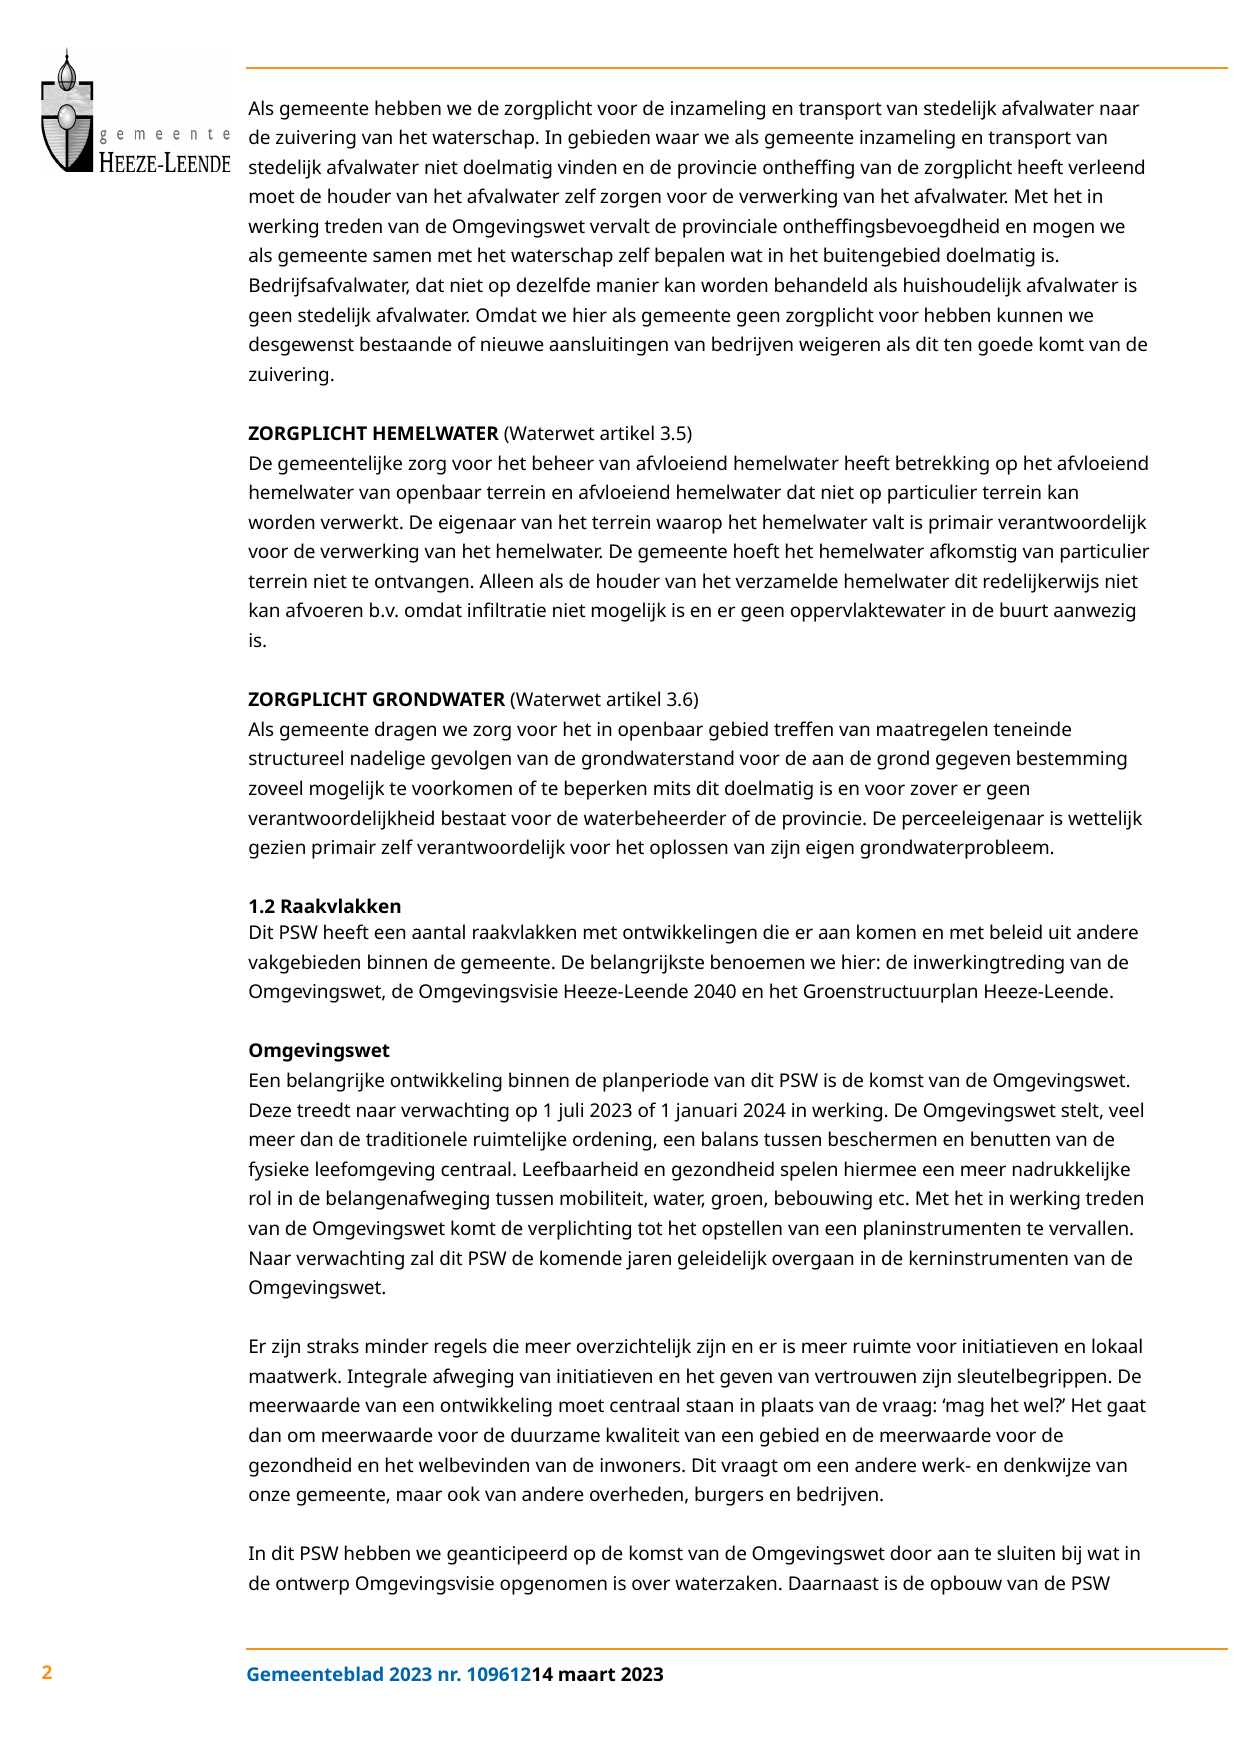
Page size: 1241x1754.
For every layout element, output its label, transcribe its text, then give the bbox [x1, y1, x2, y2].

text ZORGPLICHT HEMELWATER (Waterwet artikel 3.5) [248, 420, 1152, 446]
text Omgevingswet [248, 1038, 1152, 1063]
text Als gemeente dragen we zorg voor het in openbaar gebied treffen van maatregelen teneinde structureel nadelige gevolgen van de grondwaterstand voor de aan de grond gegeven bestemming zoveel mogelijk te voorkomen of te beperken mits dit doelmatig is en voor zover er geen verantwoordelijkheid bestaat voor de waterbeheerder of de provincie. De perceeleigenaar is wettelijk gezien primair zelf verantwoordelijk voor het oplossen van zijn eigen grondwaterprobleem. [248, 716, 1152, 860]
text Een belangrijke ontwikkeling binnen de planperiode van dit PSW is de komst van de Omgevingswet. Deze treedt naar verwachting op 1 juli 2023 of 1 januari 2024 in werking. De Omgevingswet stelt, veel meer dan de traditionele ruimtelijke ordening, een balans tussen beschermen en benutten van de fysieke leefomgeving centraal. Leefbaarheid en gezondheid spelen hiermee een meer nadrukkelijke rol in de belangenafweging tussen mobiliteit, water, groen, bebouwing etc. Met het in werking treden van de Omgevingswet komt de verplichting tot het opstellen van een planinstrumenten te vervallen. Naar verwachting zal dit PSW de komende jaren geleidelijk overgaan in de kerninstrumenten van de Omgevingswet. [248, 1067, 1152, 1300]
text 1.2 Raakvlakken [248, 893, 1152, 919]
picture [41, 47, 231, 172]
text Er zijn straks minder regels die meer overzichtelijk zijn en er is meer ruimte voor initiatieven en lokaal maatwerk. Integrale afweging van initiatieven en het geven van vertrouwen zijn sleutelbegrippen. De meerwaarde van een ontwikkeling moet centraal staan in plaats van de vraag: ‘mag het wel?’ Het gaat dan om meerwaarde voor de duurzame kwaliteit van een gebied en de meerwaarde voor de gezondheid en het welbevinden van de inwoners. Dit vraagt om een andere werk- en denkwijze van onze gemeente, maar ook van andere overheden, burgers en bedrijven. [248, 1333, 1152, 1507]
text In dit PSW hebben we geanticipeerd op de komst van de Omgevingswet door aan te sluiten bij wat in de ontwerp Omgevingsvisie opgenomen is over waterzaken. Daarnaast is de opbouw van de PSW [248, 1541, 1152, 1596]
text ZORGPLICHT GRONDWATER (Waterwet artikel 3.6) [248, 686, 1152, 712]
text Als gemeente hebben we de zorgplicht voor de inzameling en transport van stedelijk afvalwater naar de zuivering van het waterschap. In gebieden waar we als gemeente inzameling en transport van stedelijk afvalwater niet doelmatig vinden en de provincie ontheffing van de zorgplicht heeft verleend moet de houder van het afvalwater zelf zorgen voor de verwerking van het afvalwater. Met het in werking treden van de Omgevingswet vervalt de provinciale ontheffingsbevoegdheid en mogen we als gemeente samen met het waterschap zelf bepalen wat in het buitengebied doelmatig is. Bedrijfsafvalwater, dat niet op dezelfde manier kan worden behandeld als huishoudelijk afvalwater is geen stedelijk afvalwater. Omdat we hier als gemeente geen zorgplicht voor hebben kunnen we desgewenst bestaande of nieuwe aansluitingen van bedrijven weigeren als dit ten goede komt van de zuivering. [248, 95, 1152, 387]
text Dit PSW heeft een aantal raakvlakken met ontwikkelingen die er aan komen en met beleid uit andere vakgebieden binnen de gemeente. De belangrijkste benoemen we hier: de inwerkingtreding van de Omgevingswet, de Omgevingsvisie Heeze-Leende 2040 en het Groenstructuurplan Heeze-Leende. [248, 919, 1152, 1004]
text De gemeentelijke zorg voor het beheer van afvloeiend hemelwater heeft betrekking op het afvloeiend hemelwater van openbaar terrein en afvloeiend hemelwater dat niet op particulier terrein kan worden verwerkt. De eigenaar van het terrein waarop het hemelwater valt is primair verantwoordelijk voor de verwerking van het hemelwater. De gemeente hoeft het hemelwater afkomstig van particulier terrein niet te ontvangen. Alleen als de houder van het verzamelde hemelwater dit redelijkerwijs niet kan afvoeren b.v. omdat infiltratie niet mogelijk is en er geen oppervlaktewater in de buurt aanwezig is. [248, 450, 1152, 653]
